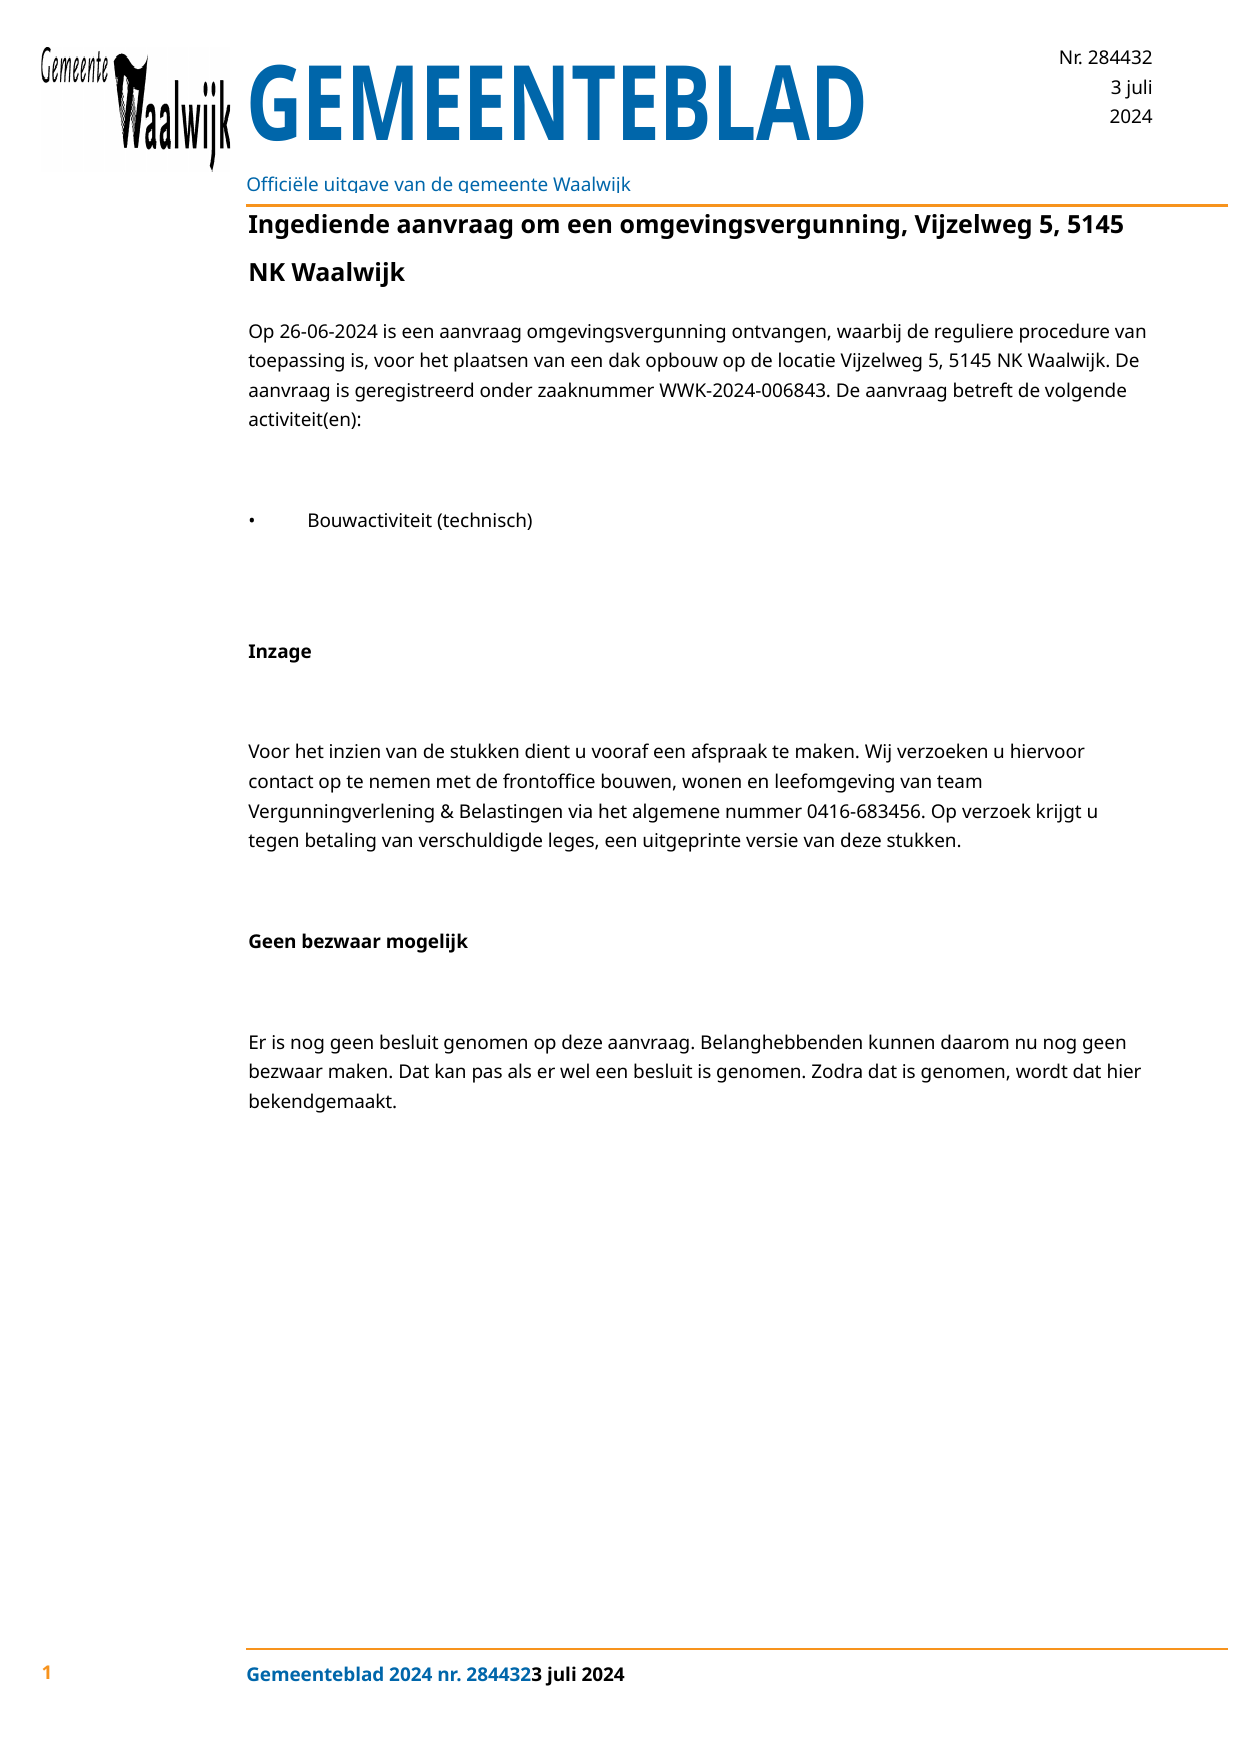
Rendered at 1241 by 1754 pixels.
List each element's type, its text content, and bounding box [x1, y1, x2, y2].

text Geen bezwaar mogelijk [248, 928, 1152, 954]
text Er is nog geen besluit genomen op deze aanvraag. Belanghebbenden kunnen daarom nu nog geen bezwaar maken. Dat kan pas als er wel een besluit is genomen. Zodra dat is genomen, wordt dat hier bekendgemaakt. [248, 1029, 1152, 1114]
text Ingediende aanvraag om een omgevingsvergunning, Vijzelweg 5, 5145 NK Waalwijk [248, 207, 1152, 288]
text Voor het inzien van de stukken dient u vooraf een afspraak te maken. Wij verzoeken u hiervoor contact op te nemen met de frontoffice bouwen, wonen en leefomgeving van team Vergunningverlening & Belastingen via het algemene nummer 0416-683456. Op verzoek krijgt u tegen betaling van verschuldigde leges, een uitgeprinte versie van deze stukken. [248, 739, 1152, 853]
list Bouwactiviteit (technisch) [248, 507, 1152, 533]
text Op 26-06-2024 is een aanvraag omgevingsvergunning ontvangen, waarbij de reguliere procedure van toepassing is, voor het plaatsen van een dak opbouw op de locatie Vijzelweg 5, 5145 NK Waalwijk. De aanvraag is geregistreerd onder zaaknummer WWK-2024-006843. De aanvraag betreft de volgende activiteit(en): [248, 318, 1152, 432]
text Inzage [248, 638, 1152, 664]
picture [41, 47, 231, 172]
